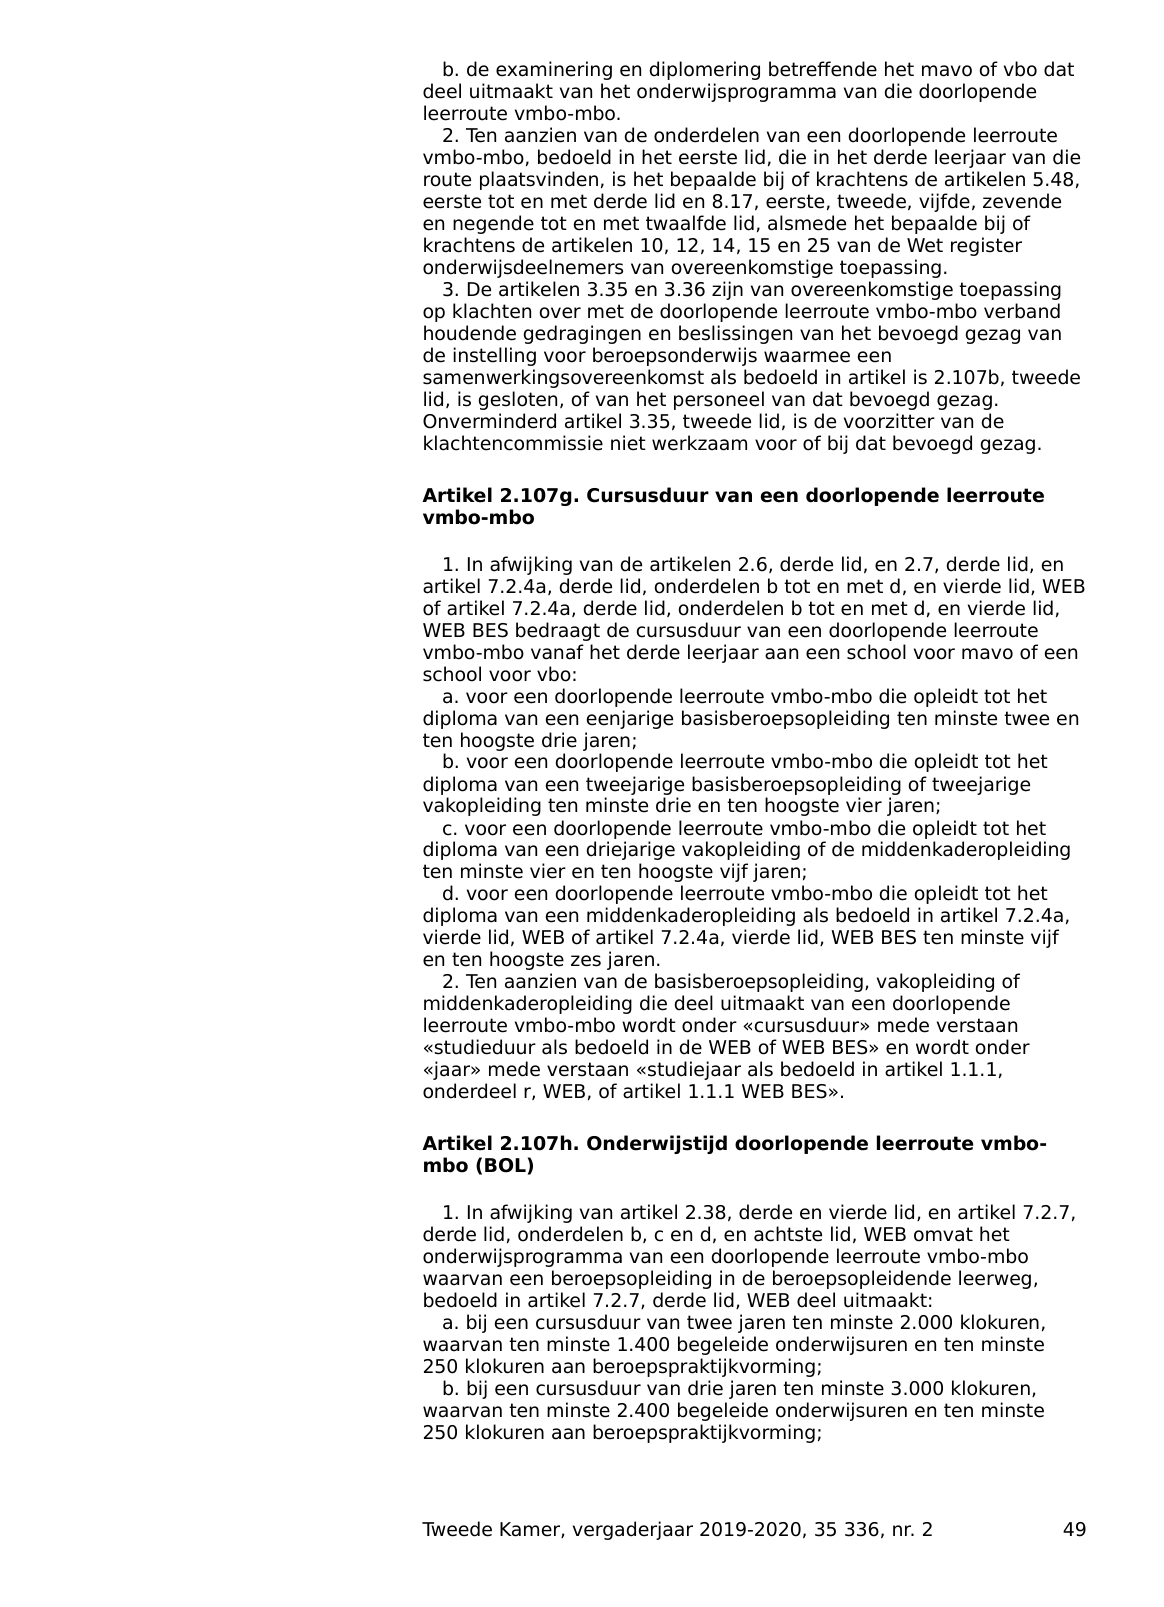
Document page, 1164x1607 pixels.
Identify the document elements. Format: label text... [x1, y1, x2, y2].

text a. bij een cursusduur van twee jaren ten minste 2.000 klokuren, waarvan ten minste 1.400 begeleide onderwijsuren en ten minste 250 klokuren aan beroepspraktijkvorming; [422, 1312, 1087, 1378]
text 2. Ten aanzien van de basisberoepsopleiding, vakopleiding of middenkaderopleiding die deel uitmaakt van een doorlopende leerroute vmbo-mbo wordt onder «cursusduur» mede verstaan «studieduur als bedoeld in de WEB of WEB BES» en wordt onder «jaar» mede verstaan «studiejaar als bedoeld in artikel 1.1.1, onderdeel r, WEB, of artikel 1.1.1 WEB BES». [422, 971, 1087, 1103]
text b. bij een cursusduur van drie jaren ten minste 3.000 klokuren, waarvan ten minste 2.400 begeleide onderwijsuren en ten minste 250 klokuren aan beroepspraktijkvorming; [422, 1378, 1087, 1444]
text 3. De artikelen 3.35 en 3.36 zijn van overeenkomstige toepassing op klachten over met de doorlopende leerroute vmbo-mbo verband houdende gedragingen en beslissingen van het bevoegd gezag van de instelling voor beroepsonderwijs waarmee een samenwerkingsovereenkomst als bedoeld in artikel is 2.107b, tweede lid, is gesloten, of van het personeel van dat bevoegd gezag. Onverminderd artikel 3.35, tweede lid, is de voorzitter van de klachtencommissie niet werkzaam voor of bij dat bevoegd gezag. [422, 279, 1087, 455]
text b. de examinering en diplomering betreffende het mavo of vbo dat deel uitmaakt van het onderwijsprogramma van die doorlopende leerroute vmbo-mbo. [422, 59, 1087, 125]
text 2. Ten aanzien van de onderdelen van een doorlopende leerroute vmbo-mbo, bedoeld in het eerste lid, die in het derde leerjaar van die route plaatsvinden, is het bepaalde bij of krachtens de artikelen 5.48, eerste tot en met derde lid en 8.17, eerste, tweede, vijfde, zevende en negende tot en met twaalfde lid, alsmede het bepaalde bij of krachtens de artikelen 10, 12, 14, 15 en 25 van de Wet register onderwijsdeelnemers van overeenkomstige toepassing. [422, 125, 1087, 279]
text 1. In afwijking van artikel 2.38, derde en vierde lid, en artikel 7.2.7, derde lid, onderdelen b, c en d, en achtste lid, WEB omvat het onderwijsprogramma van een doorlopende leerroute vmbo-mbo waarvan een beroepsopleiding in de beroepsopleidende leerweg, bedoeld in artikel 7.2.7, derde lid, WEB deel uitmaakt: [422, 1202, 1087, 1312]
text d. voor een doorlopende leerroute vmbo-mbo die opleidt tot het diploma van een middenkaderopleiding als bedoeld in artikel 7.2.4a, vierde lid, WEB of artikel 7.2.4a, vierde lid, WEB BES ten minste vijf en ten hoogste zes jaren. [422, 883, 1087, 971]
subtitle Artikel 2.107g. Cursusduur van een doorlopende leerroute vmbo-mbo [422, 485, 1087, 529]
subtitle Artikel 2.107h. Onderwijstijd doorlopende leerroute vmbo-mbo (BOL) [422, 1133, 1087, 1177]
text c. voor een doorlopende leerroute vmbo-mbo die opleidt tot het diploma van een driejarige vakopleiding of de middenkaderopleiding ten minste vier en ten hoogste vijf jaren; [422, 817, 1087, 883]
text 1. In afwijking van de artikelen 2.6, derde lid, en 2.7, derde lid, en artikel 7.2.4a, derde lid, onderdelen b tot en met d, en vierde lid, WEB of artikel 7.2.4a, derde lid, onderdelen b tot en met d, en vierde lid, WEB BES bedraagt de cursusduur van een doorlopende leerroute vmbo-mbo vanaf het derde leerjaar aan een school voor mavo of een school voor vbo: [422, 554, 1087, 686]
text b. voor een doorlopende leerroute vmbo-mbo die opleidt tot het diploma van een tweejarige basisberoepsopleiding of tweejarige vakopleiding ten minste drie en ten hoogste vier jaren; [422, 751, 1087, 817]
text a. voor een doorlopende leerroute vmbo-mbo die opleidt tot het diploma van een eenjarige basisberoepsopleiding ten minste twee en ten hoogste drie jaren; [422, 686, 1087, 751]
